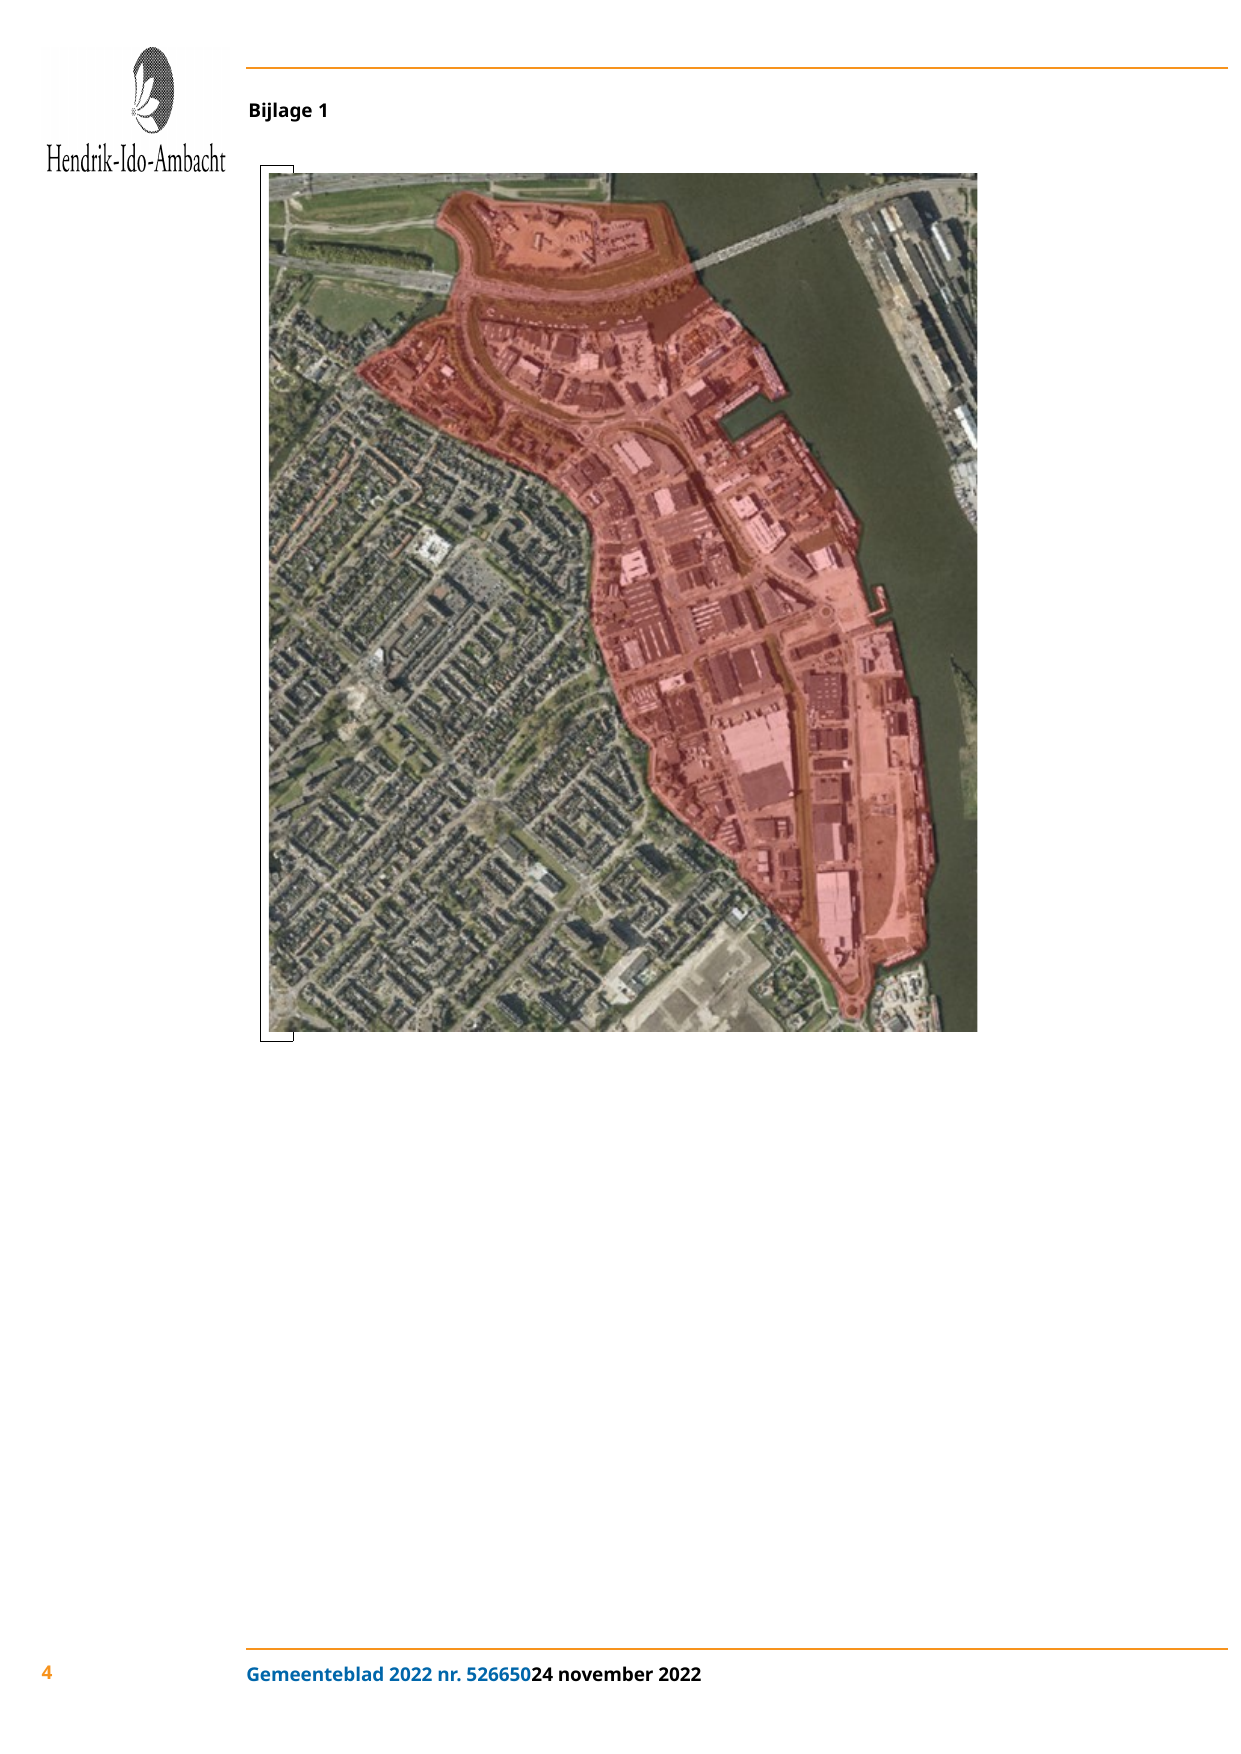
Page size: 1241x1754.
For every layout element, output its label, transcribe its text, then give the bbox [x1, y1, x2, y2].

picture [268, 173, 978, 1032]
picture [41, 47, 231, 172]
text Bijlage 1 [248, 95, 1152, 123]
